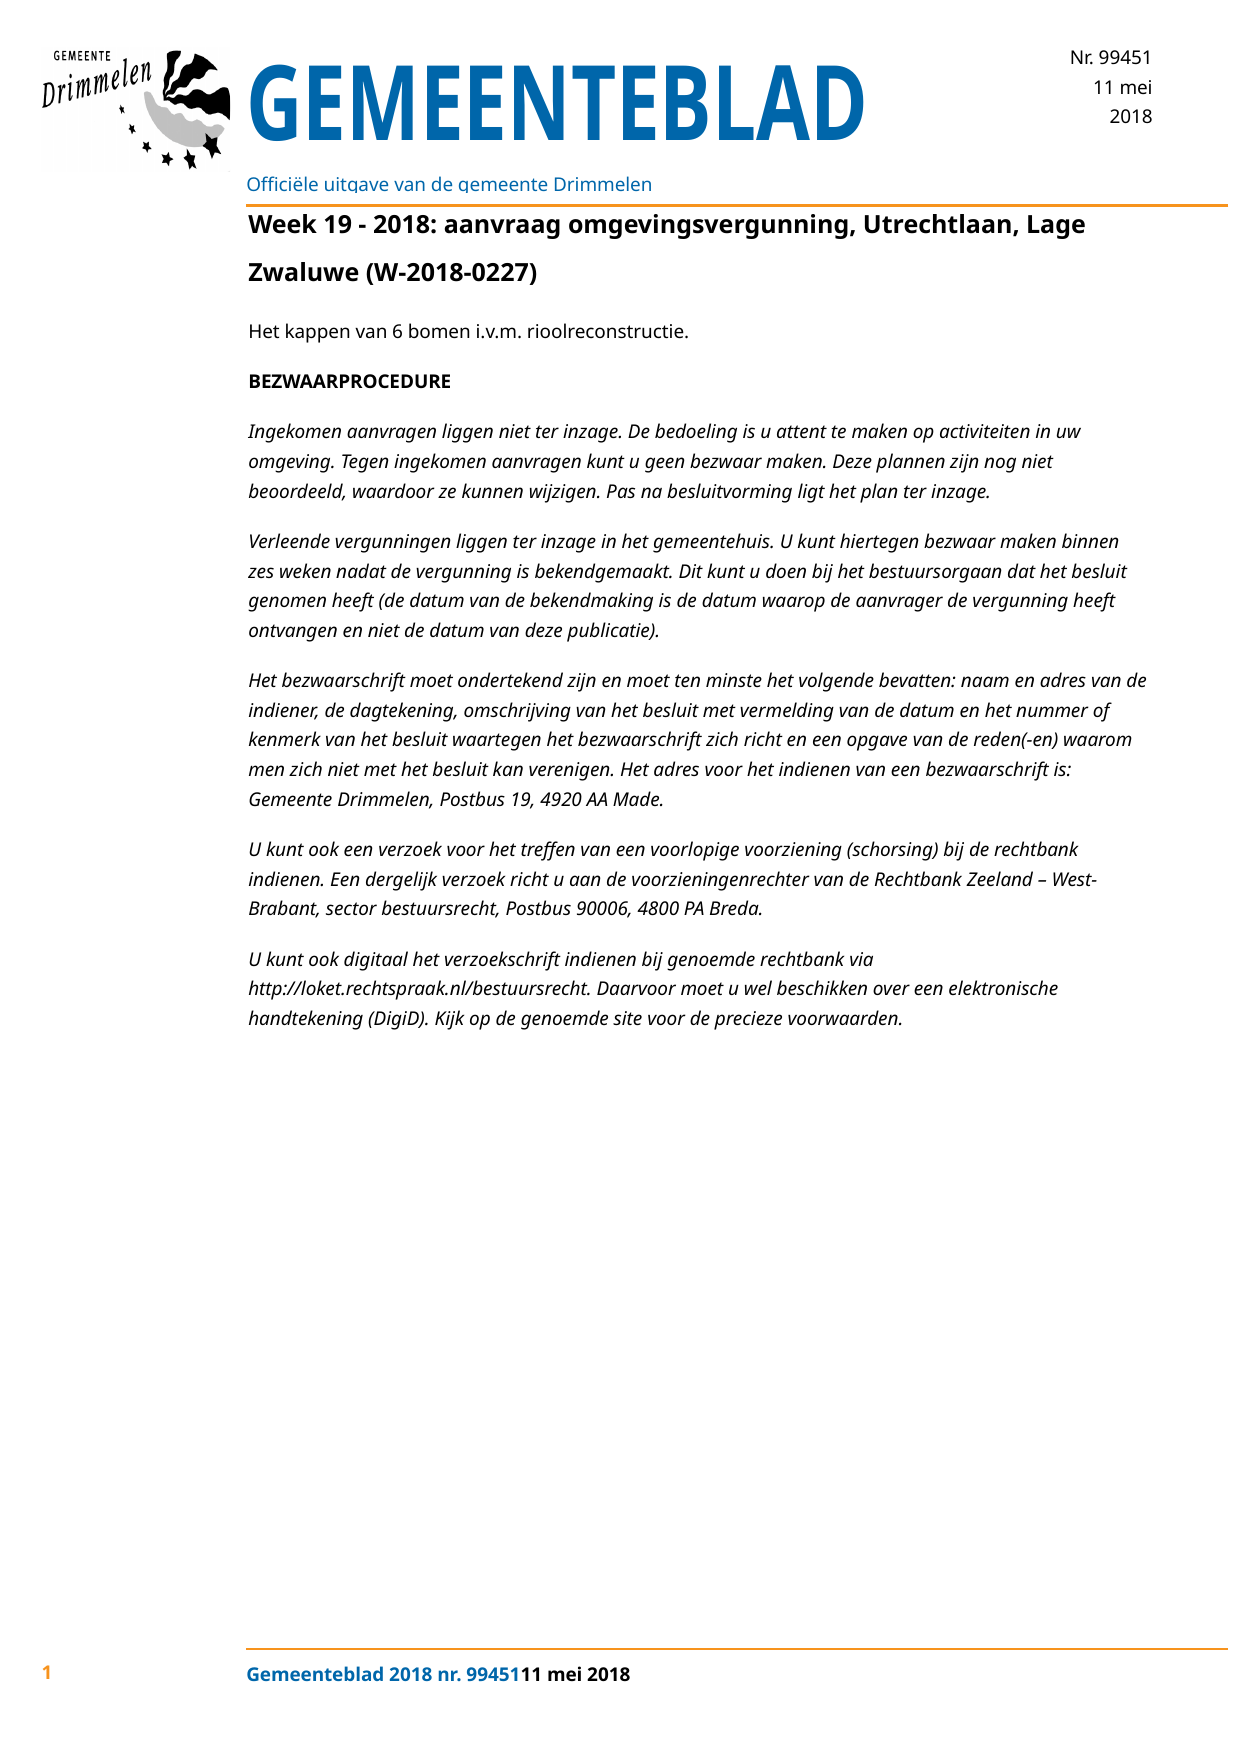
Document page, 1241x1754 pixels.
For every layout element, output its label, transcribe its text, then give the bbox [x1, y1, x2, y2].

text U kunt ook digitaal het verzoekschrift indienen bij genoemde rechtbank via http://loket.rechtspraak.nl/bestuursrecht. Daarvoor moet u wel beschikken over een elektronische handtekening (DigiD). Kijk op de genoemde site voor de precieze voorwaarden. [248, 946, 1152, 1031]
text U kunt ook een verzoek voor het treffen van een voorlopige voorziening (schorsing) bij de rechtbank indienen. Een dergelijk verzoek richt u aan de voorzieningenrechter van de Rechtbank Zeeland – West-Brabant, sector bestuursrecht, Postbus 90006, 4800 PA Breda. [248, 836, 1152, 921]
text Het bezwaarschrift moet ondertekend zijn en moet ten minste het volgende bevatten: naam en adres van de indiener, de dagtekening, omschrijving van het besluit met vermelding van de datum en het nummer of kenmerk van het besluit waartegen het bezwaarschrift zich richt en een opgave van de reden(-en) waarom men zich niet met het besluit kan verenigen. Het adres voor het indienen van een bezwaarschrift is: Gemeente Drimmelen, Postbus 19, 4920 AA Made. [248, 667, 1152, 812]
text Ingekomen aanvragen liggen niet ter inzage. De bedoeling is u attent te maken op activiteiten in uw omgeving. Tegen ingekomen aanvragen kunt u geen bezwaar maken. Deze plannen zijn nog niet beoordeeld, waardoor ze kunnen wijzigen. Pas na besluitvorming ligt het plan ter inzage. [248, 419, 1152, 504]
picture [41, 47, 231, 172]
text Week 19 - 2018: aanvraag omgevingsvergunning, Utrechtlaan, Lage Zwaluwe (W-2018-0227) [248, 207, 1152, 288]
text Het kappen van 6 bomen i.v.m. rioolreconstructie. [248, 318, 1152, 344]
text Verleende vergunningen liggen ter inzage in het gemeentehuis. U kunt hiertegen bezwaar maken binnen zes weken nadat de vergunning is bekendgemaakt. Dit kunt u doen bij het bestuursorgaan dat het besluit genomen heeft (de datum van de bekendmaking is de datum waarop de aanvrager de vergunning heeft ontvangen en niet de datum van deze publicatie). [248, 528, 1152, 643]
text BEZWAARPROCEDURE [248, 368, 1152, 394]
